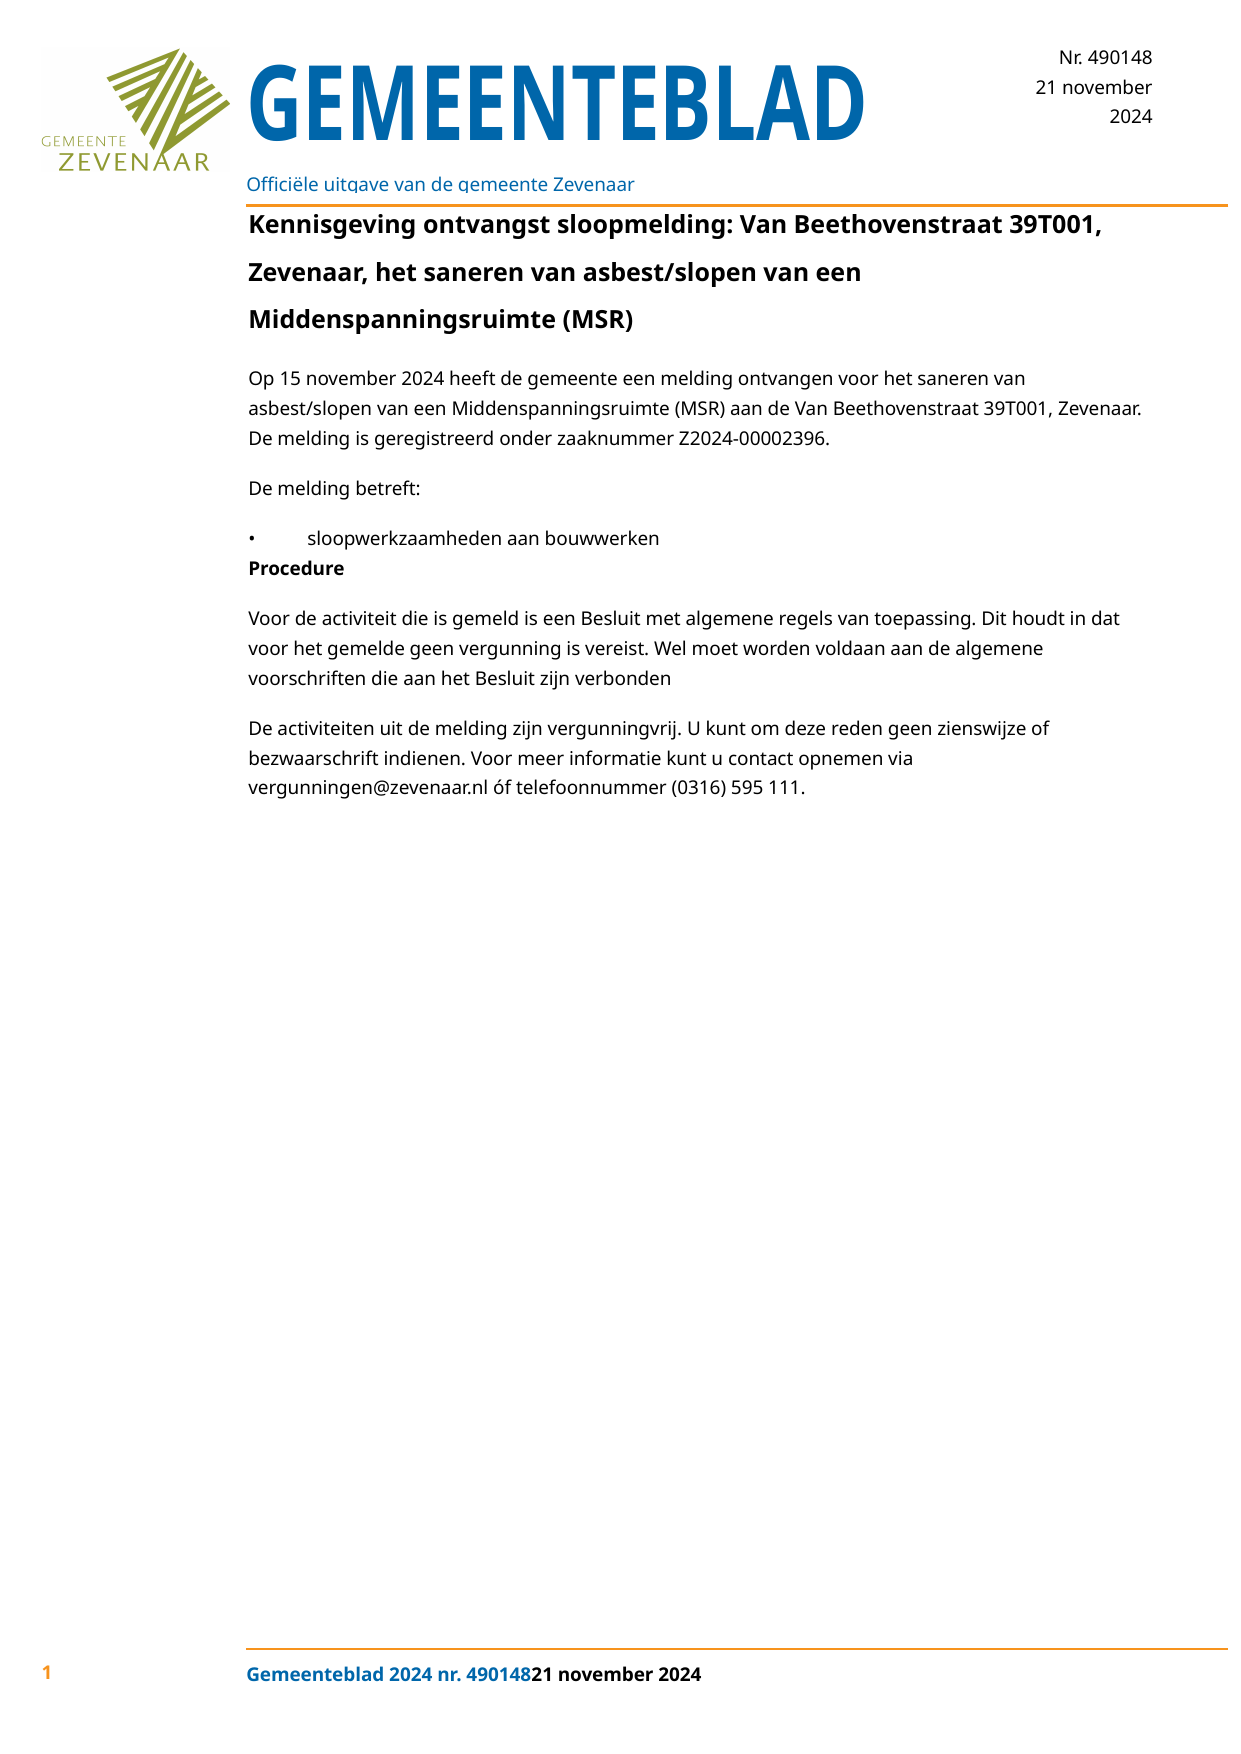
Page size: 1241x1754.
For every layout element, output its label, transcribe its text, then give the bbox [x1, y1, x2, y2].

list sloopwerkzaamheden aan bouwwerken [248, 526, 1152, 551]
text Procedure [248, 555, 1152, 581]
picture [41, 47, 231, 172]
text De melding betreft: [248, 475, 1152, 501]
text Op 15 november 2024 heeft de gemeente een melding ontvangen voor het saneren van asbest/slopen van een Middenspanningsruimte (MSR) aan de Van Beethovenstraat 39T001, Zevenaar. De melding is geregistreerd onder zaaknummer Z2024-00002396. [248, 366, 1152, 450]
text Voor de activiteit die is gemeld is een Besluit met algemene regels van toepassing. Dit houdt in dat voor het gemelde geen vergunning is vereist. Wel moet worden voldaan aan de algemene voorschriften die aan het Besluit zijn verbonden [248, 606, 1152, 690]
text De activiteiten uit de melding zijn vergunningvrij. U kunt om deze reden geen zienswijze of bezwaarschrift indienen. Voor meer informatie kunt u contact opnemen via vergunningen@zevenaar.nl óf telefoonnummer (0316) 595 111. [248, 715, 1152, 800]
text Kennisgeving ontvangst sloopmelding: Van Beethovenstraat 39T001, Zevenaar, het saneren van asbest/slopen van een Middenspanningsruimte (MSR) [248, 207, 1152, 336]
